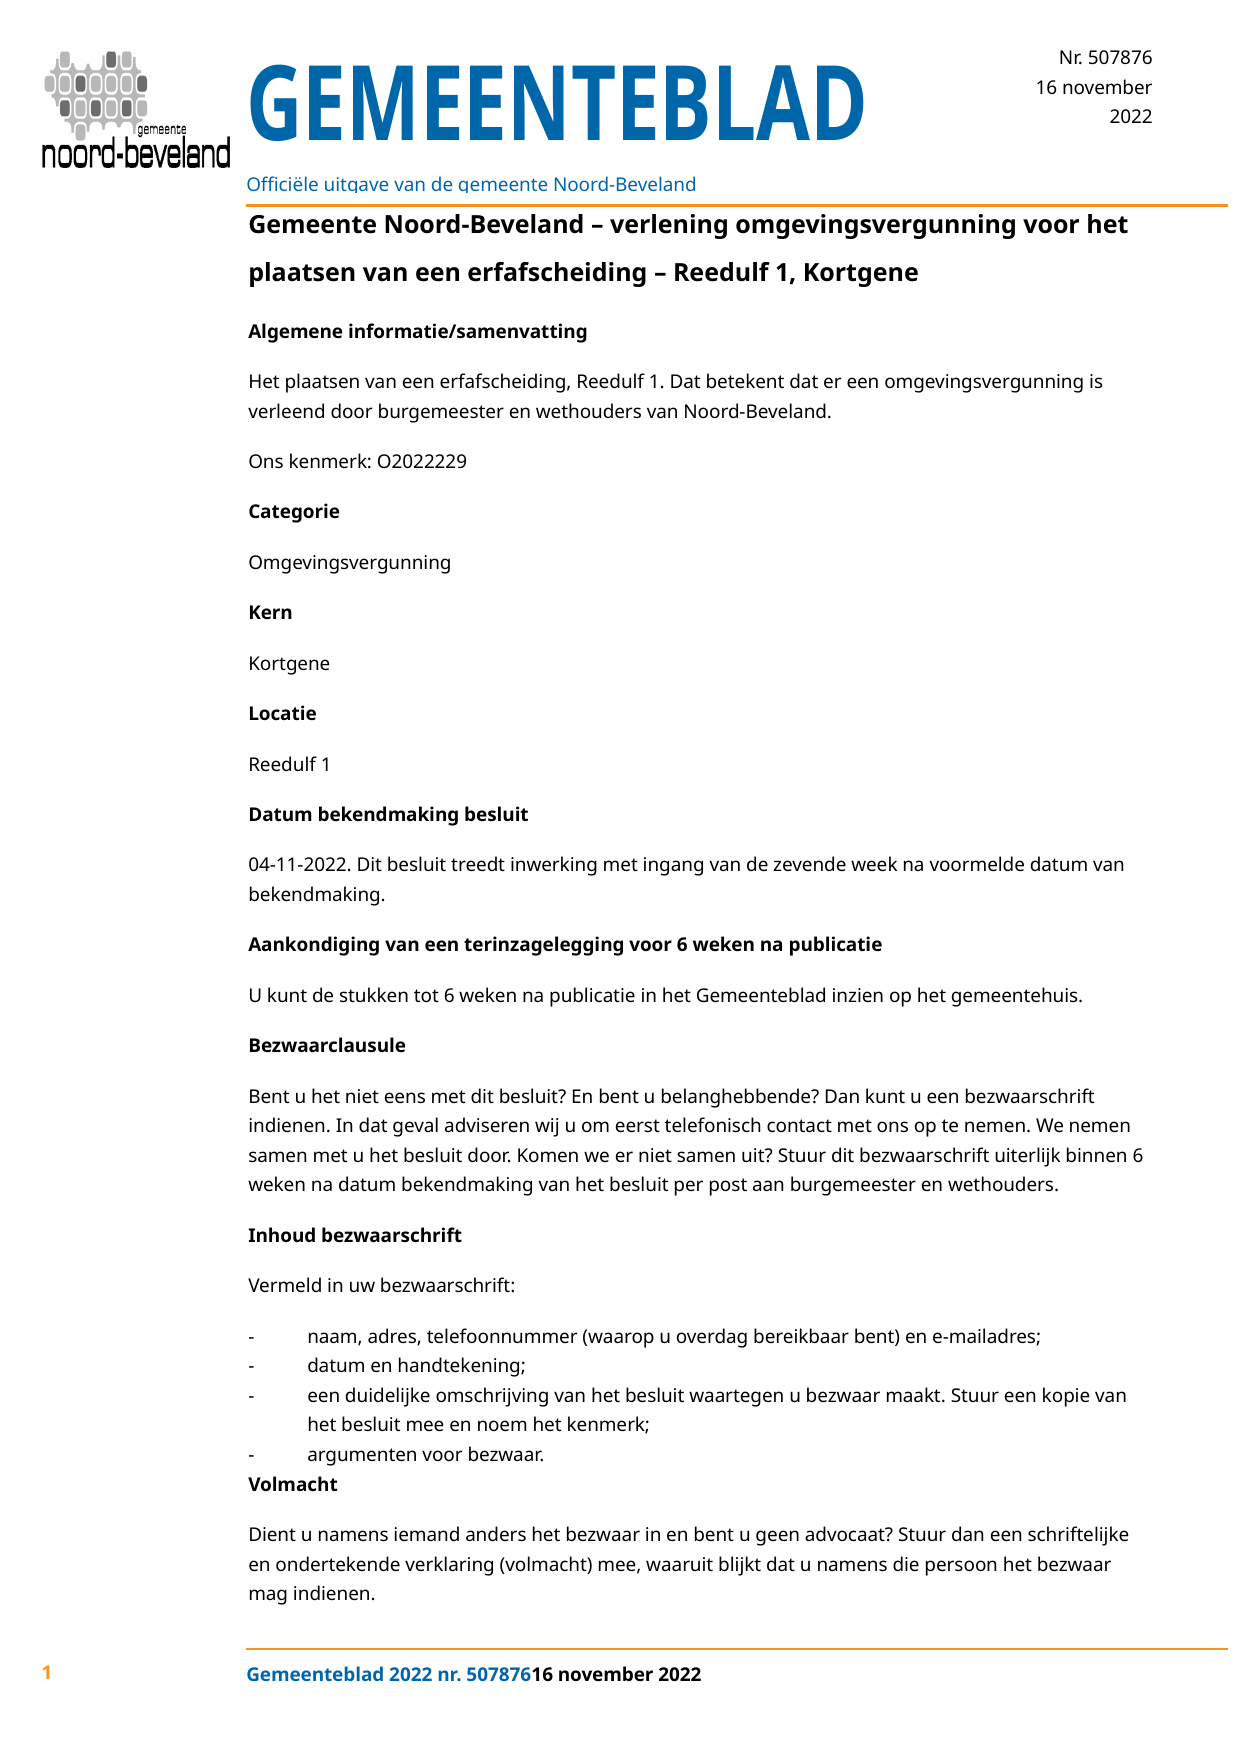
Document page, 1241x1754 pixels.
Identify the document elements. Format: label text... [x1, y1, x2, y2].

text Datum bekendmaking besluit [248, 801, 1152, 827]
text Bent u het niet eens met dit besluit? En bent u belanghebbende? Dan kunt u een bezwaarschrift indienen. In dat geval adviseren wij u om eerst telefonisch contact met ons op te nemen. We nemen samen met u het besluit door. Komen we er niet samen uit? Stuur dit bezwaarschrift uiterlijk binnen 6 weken na datum bekendmaking van het besluit per post aan burgemeester en wethouders. [248, 1083, 1152, 1197]
text U kunt de stukken tot 6 weken na publicatie in het Gemeenteblad inzien op het gemeentehuis. [248, 982, 1152, 1008]
list een duidelijke omschrijving van het besluit waartegen u bezwaar maakt. Stuur een kopie van het besluit mee en noem het kenmerk; [248, 1382, 1152, 1437]
text Bezwaarclausule [248, 1032, 1152, 1058]
picture [41, 47, 231, 172]
list naam, adres, telefoonnummer (waarop u overdag bereikbaar bent) en e-mailadres; [248, 1323, 1152, 1349]
text Categorie [248, 499, 1152, 524]
text Kortgene [248, 650, 1152, 676]
text Reedulf 1 [248, 751, 1152, 777]
text Ons kenmerk: O2022229 [248, 448, 1152, 474]
text Het plaatsen van een erfafscheiding, Reedulf 1. Dat betekent dat er een omgevingsvergunning is verleend door burgemeester en wethouders van Noord-Beveland. [248, 368, 1152, 424]
text Kern [248, 599, 1152, 625]
text Volmacht [248, 1471, 1152, 1497]
text Gemeente Noord-Beveland – verlening omgevingsvergunning voor het plaatsen van een erfafscheiding – Reedulf 1, Kortgene [248, 207, 1152, 288]
text Vermeld in uw bezwaarschrift: [248, 1272, 1152, 1298]
text Inhoud bezwaarschrift [248, 1222, 1152, 1248]
text Aankondiging van een terinzagelegging voor 6 weken na publicatie [248, 932, 1152, 957]
text Locatie [248, 700, 1152, 726]
text Algemene informatie/samenvatting [248, 318, 1152, 344]
list argumenten voor bezwaar. [248, 1441, 1152, 1467]
list datum en handtekening; [248, 1352, 1152, 1378]
text Omgevingsvergunning [248, 549, 1152, 575]
text 04-11-2022. Dit besluit treedt inwerking met ingang van de zevende week na voormelde datum van bekendmaking. [248, 852, 1152, 907]
text Dient u namens iemand anders het bezwaar in en bent u geen advocaat? Stuur dan een schriftelijke en ondertekende verklaring (volmacht) mee, waaruit blijkt dat u namens die persoon het bezwaar mag indienen. [248, 1521, 1152, 1606]
